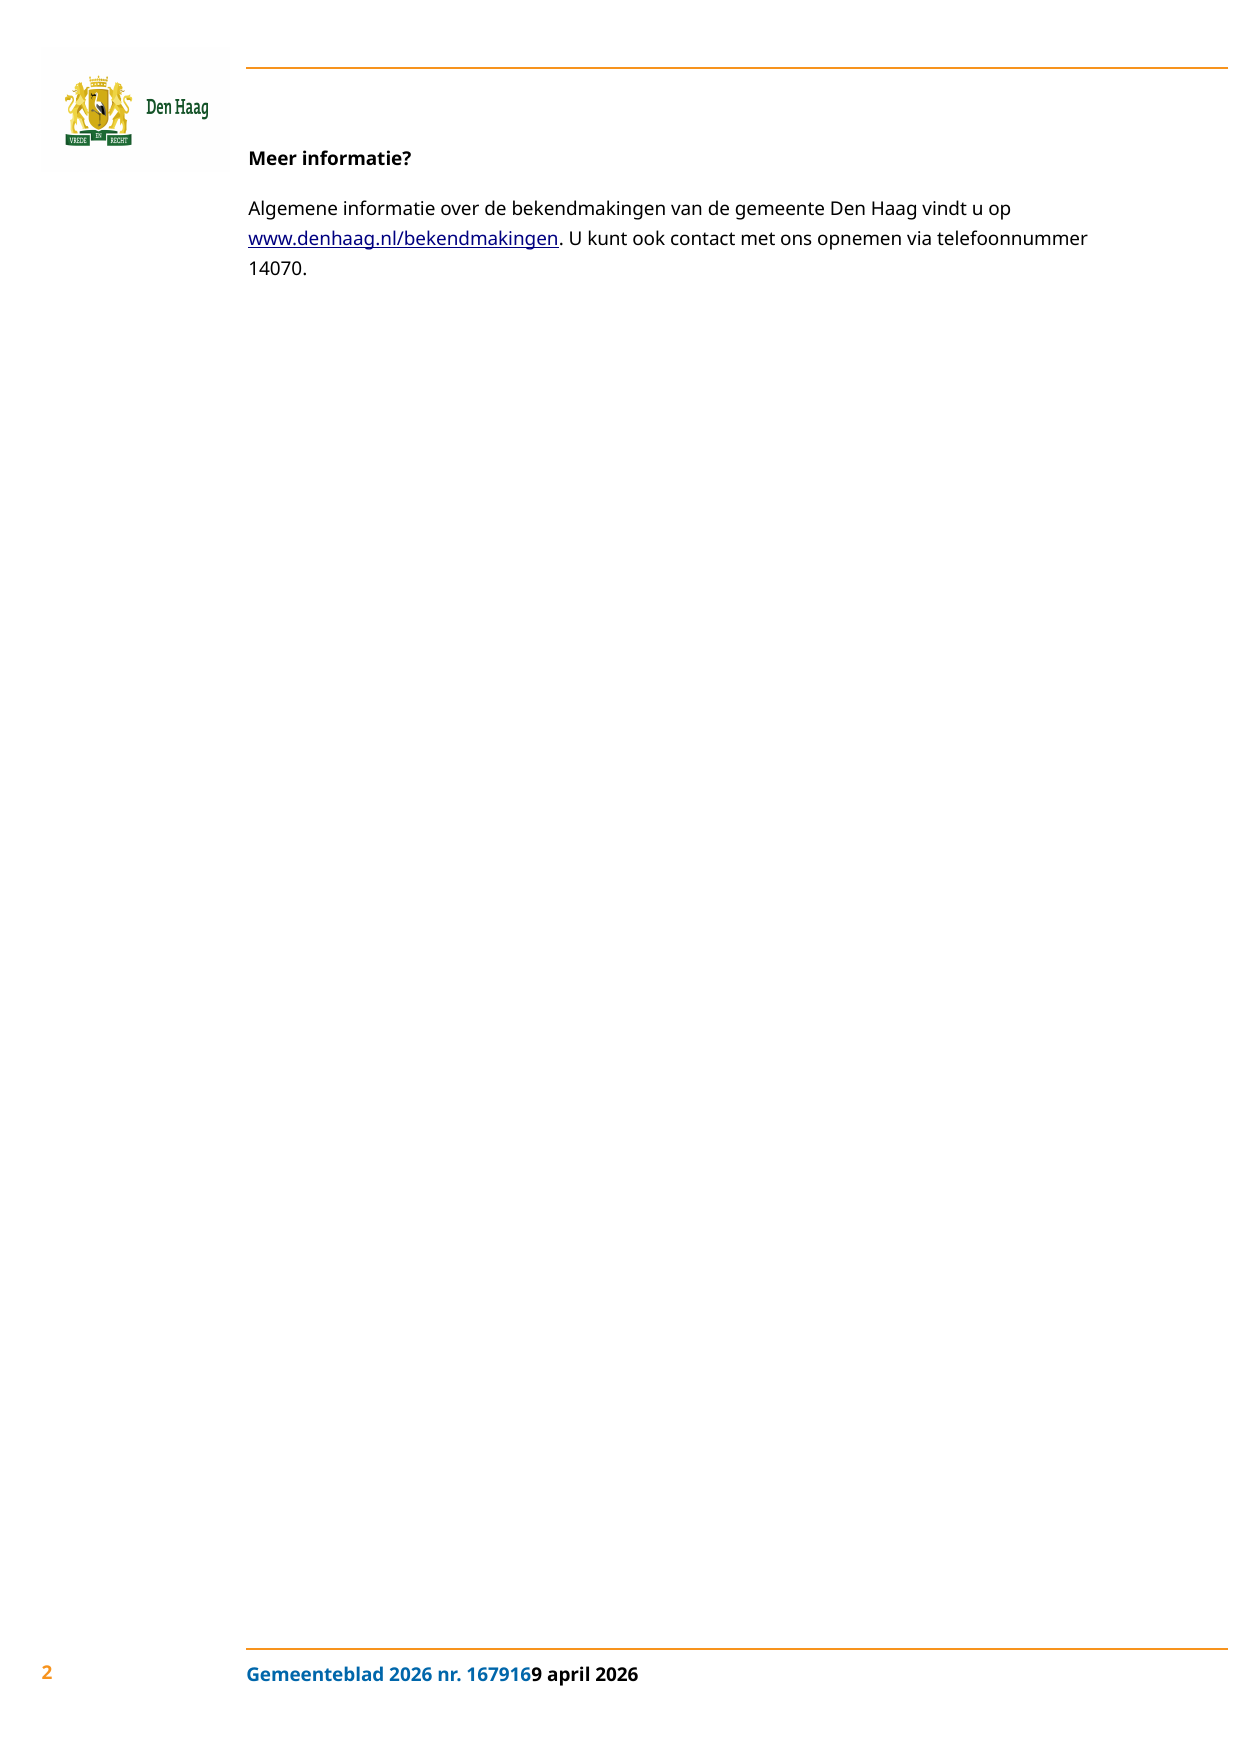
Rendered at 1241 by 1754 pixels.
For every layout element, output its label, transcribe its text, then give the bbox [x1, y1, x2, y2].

text Algemene informatie over de bekendmakingen van de gemeente Den Haag vindt u op www.denhaag.nl/bekendmakingen. U kunt ook contact met ons opnemen via telefoonnummer 14070. [248, 196, 1152, 281]
picture [41, 47, 231, 172]
text Meer informatie? [248, 145, 1152, 171]
